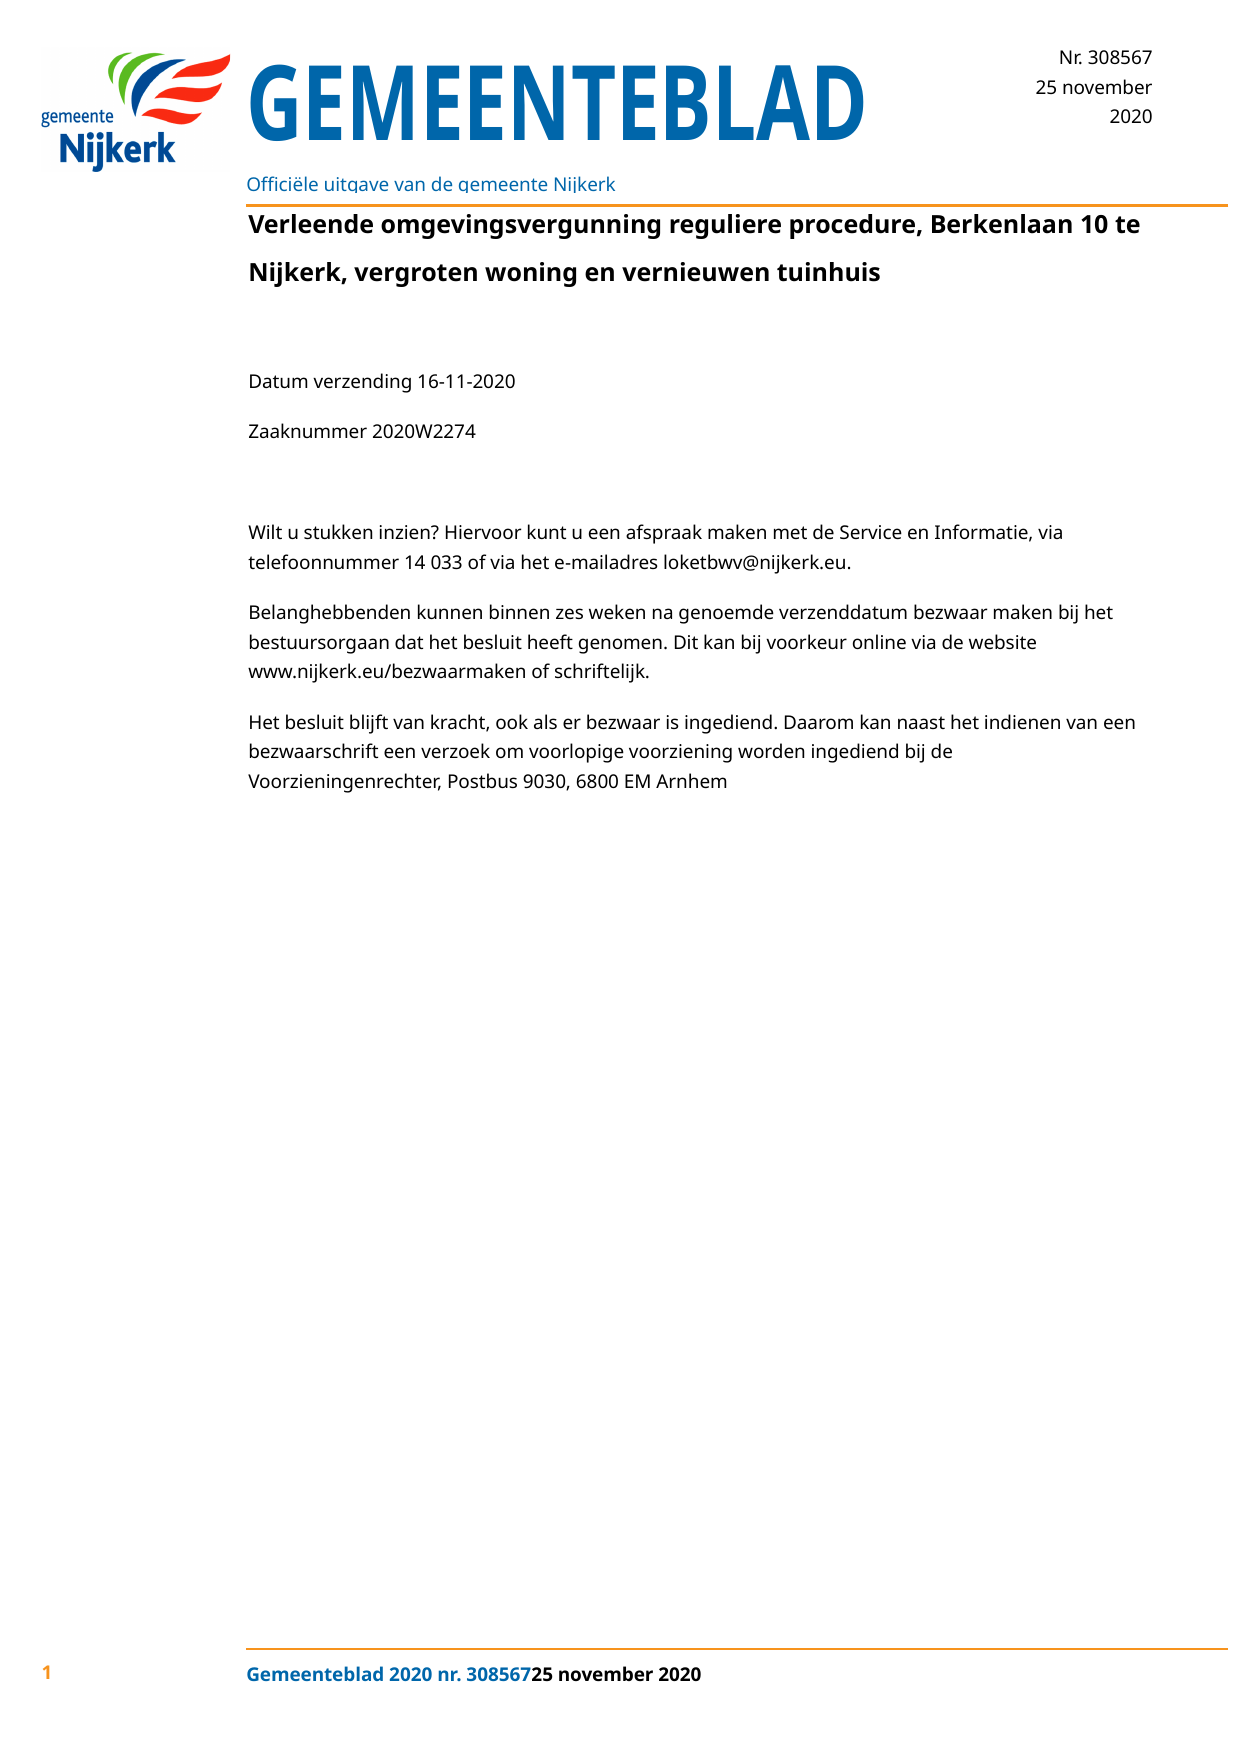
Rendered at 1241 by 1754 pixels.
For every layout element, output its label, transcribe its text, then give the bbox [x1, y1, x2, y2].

picture [41, 47, 231, 172]
text Verleende omgevingsvergunning reguliere procedure, Berkenlaan 10 te Nijkerk, vergroten woning en vernieuwen tuinhuis [248, 207, 1152, 288]
text Wilt u stukken inzien? Hiervoor kunt u een afspraak maken met de Service en Informatie, via telefoonnummer 14 033 of via het e-mailadres loketbwv@nijkerk.eu. [248, 519, 1152, 575]
text Zaaknummer 2020W2274 [248, 419, 1152, 444]
text Belanghebbenden kunnen binnen zes weken na genoemde verzenddatum bezwaar maken bij het bestuursorgaan dat het besluit heeft genomen. Dit kan bij voorkeur online via de website www.nijkerk.eu/bezwaarmaken of schriftelijk. [248, 599, 1152, 684]
text Datum verzending 16-11-2020 [248, 368, 1152, 394]
text Het besluit blijft van kracht, ook als er bezwaar is ingediend. Daarom kan naast het indienen van een bezwaarschrift een verzoek om voorlopige voorziening worden ingediend bij de Voorzieningenrechter, Postbus 9030, 6800 EM Arnhem [248, 709, 1152, 794]
